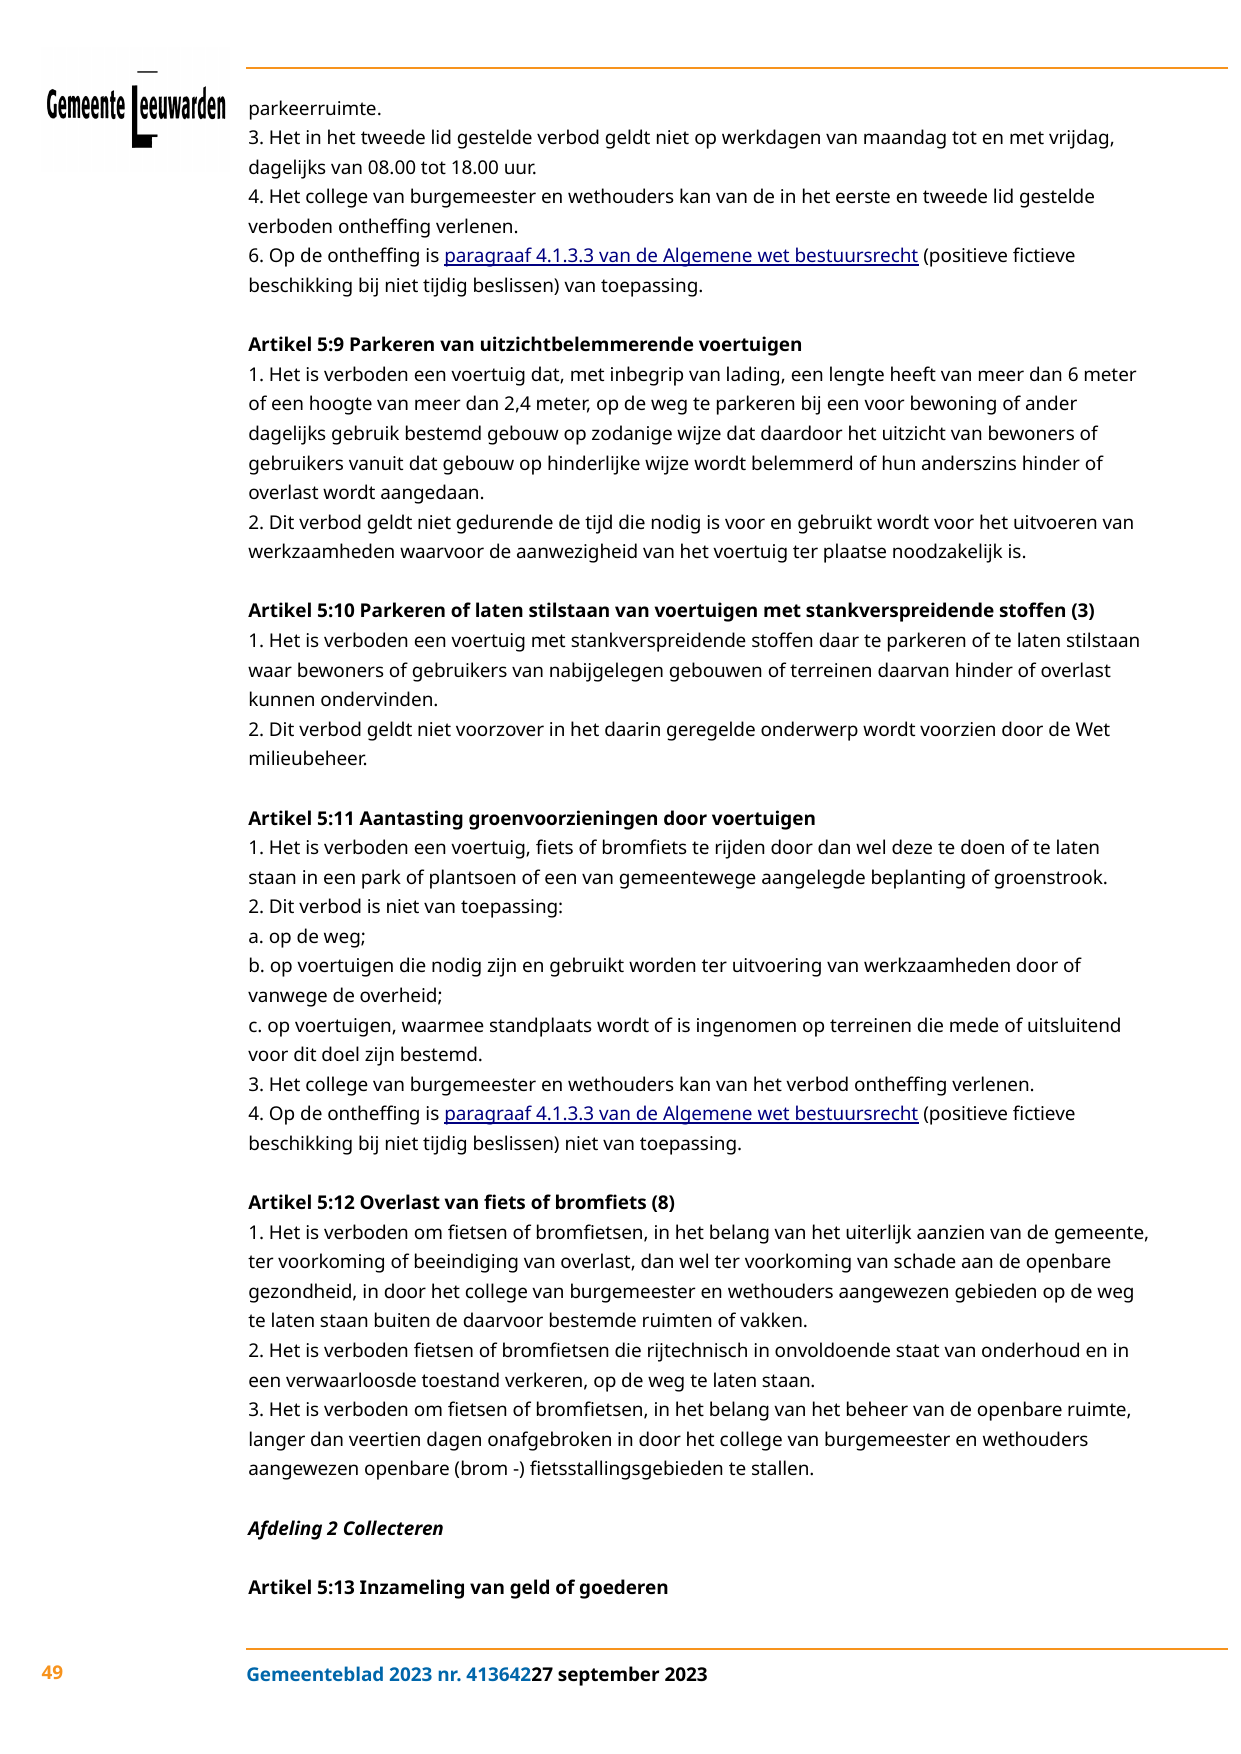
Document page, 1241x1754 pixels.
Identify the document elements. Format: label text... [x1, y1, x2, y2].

text Afdeling 2 Collecteren [248, 1515, 1152, 1541]
text 1. Het is verboden om fietsen of bromfietsen, in het belang van het uiterlijk aanzien van de gemeente, ter voorkoming of beeindiging van overlast, dan wel ter voorkoming van schade aan de openbare gezondheid, in door het college van burgemeester en wethouders aangewezen gebieden op de weg te laten staan buiten de daarvoor bestemde ruimten of vakken. [248, 1219, 1152, 1333]
text Artikel 5:9 Parkeren van uitzichtbelemmerende voertuigen [248, 331, 1152, 357]
picture [41, 47, 231, 172]
text 1. Het is verboden een voertuig, fiets of bromfiets te rijden door dan wel deze te doen of te laten staan in een park of plantsoen of een van gemeentewege aangelegde beplanting of groenstrook. [248, 834, 1152, 890]
text 2. Het is verboden fietsen of bromfietsen die rijtechnisch in onvoldoende staat van onderhoud en in een verwaarloosde toestand verkeren, op de weg te laten staan. [248, 1337, 1152, 1393]
text Artikel 5:10 Parkeren of laten stilstaan van voertuigen met stankverspreidende stoffen (3) [248, 598, 1152, 623]
text 2. Dit verbod geldt niet voorzover in het daarin geregelde onderwerp wordt voorzien door de Wet milieubeheer. [248, 716, 1152, 771]
text parkeerruimte. [248, 95, 1152, 121]
text 4. Het college van burgemeester en wethouders kan van de in het eerste en tweede lid gestelde verboden ontheffing verlenen. [248, 183, 1152, 239]
text a. op de weg; [248, 923, 1152, 949]
text 1. Het is verboden een voertuig dat, met inbegrip van lading, een lengte heeft van meer dan 6 meter of een hoogte van meer dan 2,4 meter, op de weg te parkeren bij een voor bewoning of ander dagelijks gebruik bestemd gebouw op zodanige wijze dat daardoor het uitzicht van bewoners of gebruikers vanuit dat gebouw op hinderlijke wijze wordt belemmerd of hun anderszins hinder of overlast wordt aangedaan. [248, 361, 1152, 505]
text c. op voertuigen, waarmee standplaats wordt of is ingenomen op terreinen die mede of uitsluitend voor dit doel zijn bestemd. [248, 1012, 1152, 1067]
text 2. Dit verbod is niet van toepassing: [248, 893, 1152, 919]
text 6. Op de ontheffing is paragraaf 4.1.3.3 van de Algemene wet bestuursrecht (positieve fictieve beschikking bij niet tijdig beslissen) van toepassing. [248, 243, 1152, 298]
text 1. Het is verboden een voertuig met stankverspreidende stoffen daar te parkeren of te laten stilstaan waar bewoners of gebruikers van nabijgelegen gebouwen of terreinen daarvan hinder of overlast kunnen ondervinden. [248, 627, 1152, 712]
text 4. Op de ontheffing is paragraaf 4.1.3.3 van de Algemene wet bestuursrecht (positieve fictieve beschikking bij niet tijdig beslissen) niet van toepassing. [248, 1101, 1152, 1156]
text Artikel 5:11 Aantasting groenvoorzieningen door voertuigen [248, 805, 1152, 831]
text 3. Het college van burgemeester en wethouders kan van het verbod ontheffing verlenen. [248, 1071, 1152, 1097]
text Artikel 5:12 Overlast van fiets of bromfiets (8) [248, 1189, 1152, 1215]
text 3. Het in het tweede lid gestelde verbod geldt niet op werkdagen van maandag tot en met vrijdag, dagelijks van 08.00 tot 18.00 uur. [248, 124, 1152, 180]
text 3. Het is verboden om fietsen of bromfietsen, in het belang van het beheer van de openbare ruimte, langer dan veertien dagen onafgebroken in door het college van burgemeester en wethouders aangewezen openbare (brom -) fietsstallingsgebieden te stallen. [248, 1396, 1152, 1481]
text 2. Dit verbod geldt niet gedurende de tijd die nodig is voor en gebruikt wordt voor het uitvoeren van werkzaamheden waarvoor de aanwezigheid van het voertuig ter plaatse noodzakelijk is. [248, 509, 1152, 564]
text Artikel 5:13 Inzameling van geld of goederen [248, 1574, 1152, 1600]
text b. op voertuigen die nodig zijn en gebruikt worden ter uitvoering van werkzaamheden door of vanwege de overheid; [248, 953, 1152, 1008]
